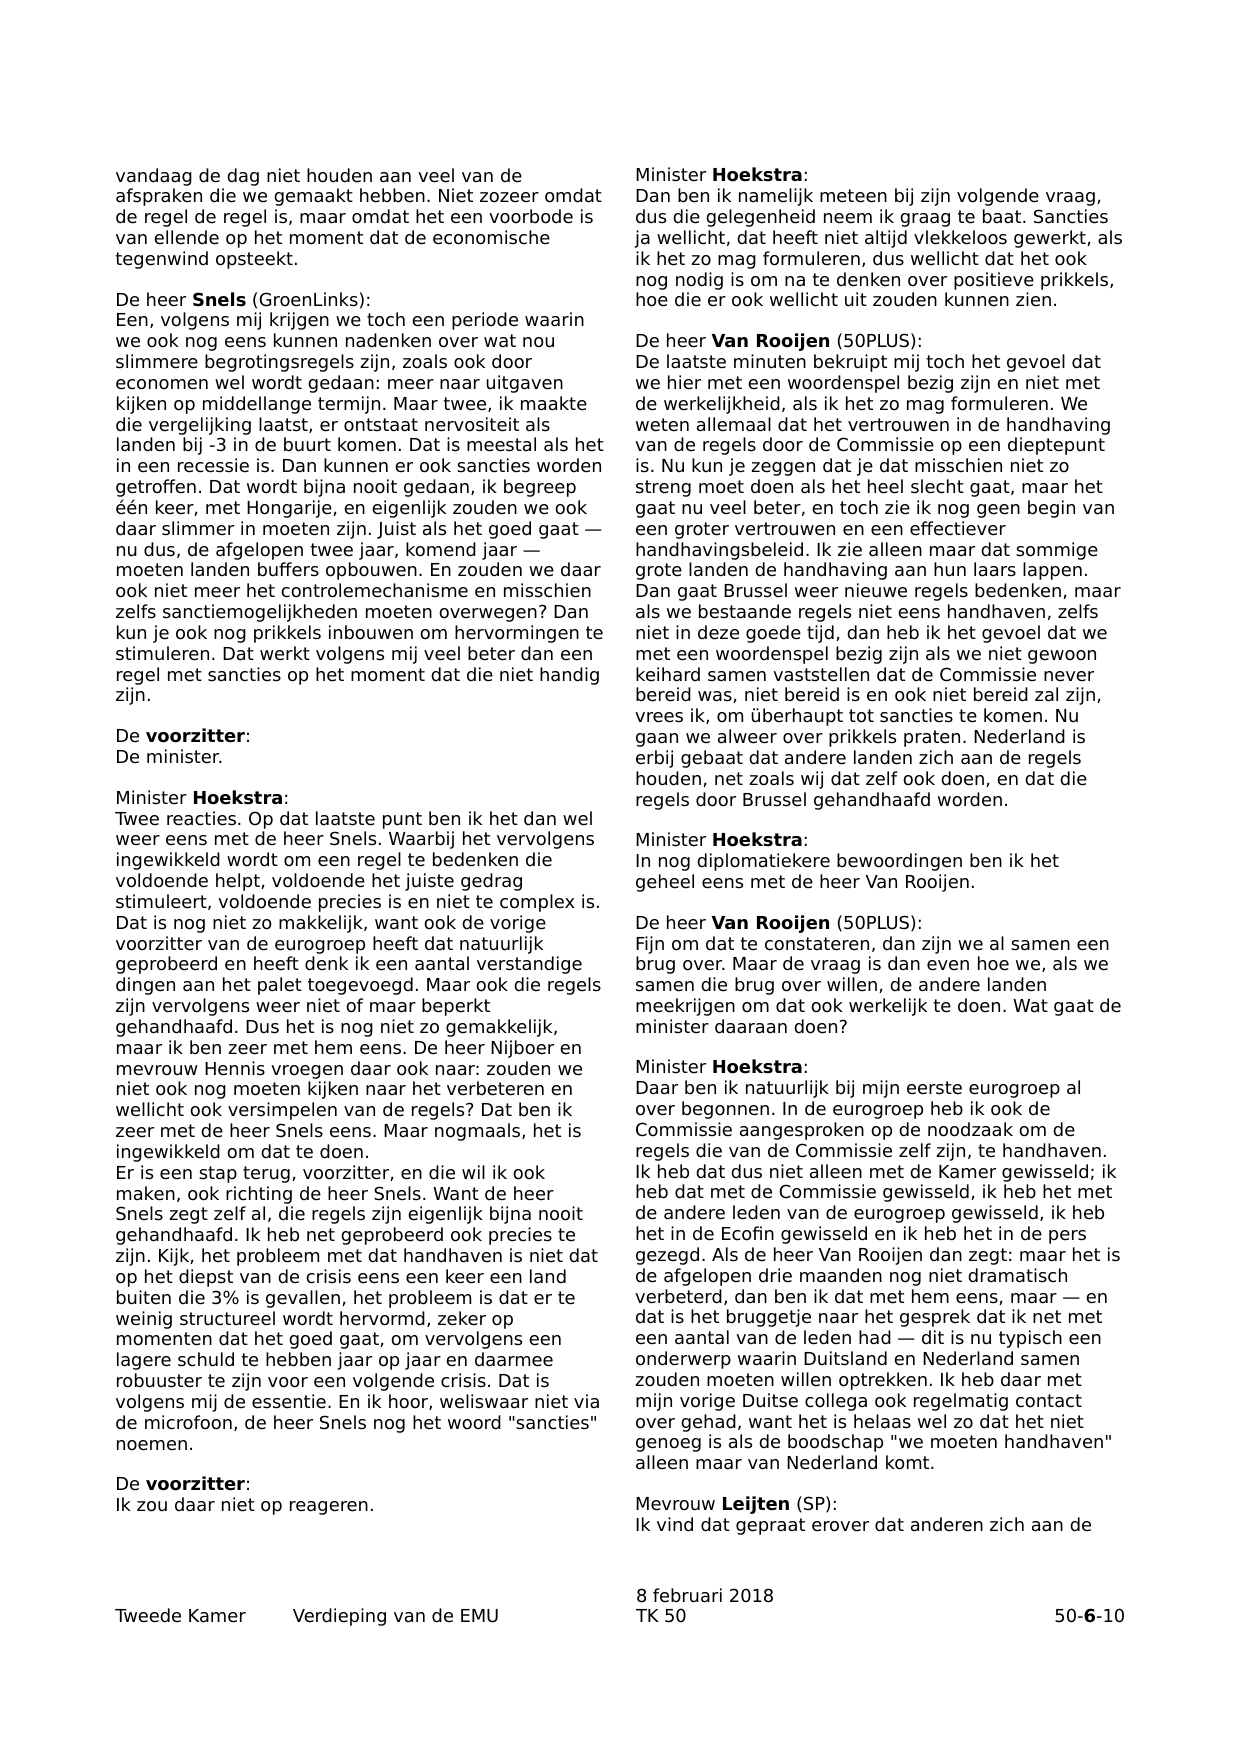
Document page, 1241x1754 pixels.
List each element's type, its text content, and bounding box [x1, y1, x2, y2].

text Er is een stap terug, voorzitter, en die wil ik ook maken, ook richting de heer Snels. Want de heer Snels zegt zelf al, die regels zijn eigenlijk bijna nooit gehandhaafd. Ik heb net geprobeerd ook precies te zijn. Kijk, het probleem met dat handhaven is niet dat op het diepst van de crisis eens een keer een land buiten die 3% is gevallen, het probleem is dat er te weinig structureel wordt hervormd, zeker op momenten dat het goed gaat, om vervolgens een lagere schuld te hebben jaar op jaar en daarmee robuuster te zijn voor een volgende crisis. Dat is volgens mij de essentie. En ik hoor, weliswaar niet via de microfoon, de heer Snels nog het woord "sancties" noemen. [115, 1162, 605, 1454]
text De heer Van Rooijen (50PLUS): [635, 331, 1125, 352]
text Dan ben ik namelijk meteen bij zijn volgende vraag, dus die gelegenheid neem ik graag te baat. Sancties ja wellicht, dat heeft niet altijd vlekkeloos gewerkt, als ik het zo mag formuleren, dus wellicht dat het ook nog nodig is om na te denken over positieve prikkels, hoe die er ook wellicht uit zouden kunnen zien. [635, 186, 1125, 311]
text Een, volgens mij krijgen we toch een periode waarin we ook nog eens kunnen nadenken over wat nou slimmere begrotingsregels zijn, zoals ook door economen wel wordt gedaan: meer naar uitgaven kijken op middellange termijn. Maar twee, ik maakte die vergelijking laatst, er ontstaat nervositeit als landen bij -3 in de buurt komen. Dat is meestal als het in een recessie is. Dan kunnen er ook sancties worden getroffen. Dat wordt bijna nooit gedaan, ik begreep één keer, met Hongarije, en eigenlijk zouden we ook daar slimmer in moeten zijn. Juist als het goed gaat — nu dus, de afgelopen twee jaar, komend jaar — moeten landen buffers opbouwen. En zouden we daar ook niet meer het controlemechanisme en misschien zelfs sanctiemogelijkheden moeten overwegen? Dan kun je ook nog prikkels inbouwen om hervormingen te stimuleren. Dat werkt volgens mij veel beter dan een regel met sancties op het moment dat die niet handig zijn. [115, 310, 605, 706]
text Minister Hoekstra: [635, 1057, 1125, 1078]
text Fijn om dat te constateren, dan zijn we al samen een brug over. Maar de vraag is dan even hoe we, als we samen die brug over willen, de andere landen meekrijgen om dat ook werkelijk te doen. Wat gaat de minister daaraan doen? [635, 933, 1125, 1037]
text Daar ben ik natuurlijk bij mijn eerste eurogroep al over begonnen. In de eurogroep heb ik ook de Commissie aangesproken op de noodzaak om de regels die van de Commissie zelf zijn, te handhaven. Ik heb dat dus niet alleen met de Kamer gewisseld; ik heb dat met de Commissie gewisseld, ik heb het met de andere leden van de eurogroep gewisseld, ik heb het in de Ecofin gewisseld en ik heb het in de pers gezegd. Als de heer Van Rooijen dan zegt: maar het is de afgelopen drie maanden nog niet dramatisch verbeterd, dan ben ik dat met hem eens, maar — en dat is het bruggetje naar het gesprek dat ik net met een aantal van de leden had — dit is nu typisch een onderwerp waarin Duitsland en Nederland samen zouden moeten willen optrekken. Ik heb daar met mijn vorige Duitse collega ook regelmatig contact over gehad, want het is helaas wel zo dat het niet genoeg is als de boodschap "we moeten handhaven" alleen maar van Nederland komt. [635, 1078, 1125, 1474]
text Twee reacties. Op dat laatste punt ben ik het dan wel weer eens met de heer Snels. Waarbij het vervolgens ingewikkeld wordt om een regel te bedenken die voldoende helpt, voldoende het juiste gedrag stimuleert, voldoende precies is en niet te complex is. Dat is nog niet zo makkelijk, want ook de vorige voorzitter van de eurogroep heeft dat natuurlijk geprobeerd en heeft denk ik een aantal verstandige dingen aan het palet toegevoegd. Maar ook die regels zijn vervolgens weer niet of maar beperkt gehandhaafd. Dus het is nog niet zo gemakkelijk, maar ik ben zeer met hem eens. De heer Nijboer en mevrouw Hennis vroegen daar ook naar: zouden we niet ook nog moeten kijken naar het verbeteren en wellicht ook versimpelen van de regels? Dat ben ik zeer met de heer Snels eens. Maar nogmaals, het is ingewikkeld om dat te doen. [115, 808, 605, 1162]
text De voorzitter: [115, 1474, 605, 1495]
text De heer Van Rooijen (50PLUS): [635, 912, 1125, 933]
text Minister Hoekstra: [635, 830, 1125, 851]
text De minister. [115, 747, 605, 768]
text Ik zou daar niet op reageren. [115, 1495, 605, 1516]
text Mevrouw Leijten (SP): [635, 1494, 1125, 1515]
text De heer Snels (GroenLinks): [115, 289, 605, 310]
text Minister Hoekstra: [635, 165, 1125, 186]
text De laatste minuten bekruipt mij toch het gevoel dat we hier met een woordenspel bezig zijn en niet met de werkelijkheid, als ik het zo mag formuleren. We weten allemaal dat het vertrouwen in de handhaving van de regels door de Commissie op een dieptepunt is. Nu kun je zeggen dat je dat misschien niet zo streng moet doen als het heel slecht gaat, maar het gaat nu veel beter, en toch zie ik nog geen begin van een groter vertrouwen en een effectiever handhavingsbeleid. Ik zie alleen maar dat sommige grote landen de handhaving aan hun laars lappen. Dan gaat Brussel weer nieuwe regels bedenken, maar als we bestaande regels niet eens handhaven, zelfs niet in deze goede tijd, dan heb ik het gevoel dat we met een woordenspel bezig zijn als we niet gewoon keihard samen vaststellen dat de Commissie never bereid was, niet bereid is en ook niet bereid zal zijn, vrees ik, om überhaupt tot sancties te komen. Nu gaan we alweer over prikkels praten. Nederland is erbij gebaat dat andere landen zich aan de regels houden, net zoals wij dat zelf ook doen, en dat die regels door Brussel gehandhaafd worden. [635, 352, 1125, 810]
text vandaag de dag niet houden aan veel van de afspraken die we gemaakt hebben. Niet zozeer omdat de regel de regel is, maar omdat het een voorbode is van ellende op het moment dat de economische tegenwind opsteekt. [115, 165, 605, 269]
text In nog diplomatiekere bewoordingen ben ik het geheel eens met de heer Van Rooijen. [635, 851, 1125, 892]
text Ik vind dat gepraat erover dat anderen zich aan de [635, 1515, 1125, 1536]
text Minister Hoekstra: [115, 788, 605, 808]
text De voorzitter: [115, 726, 605, 747]
